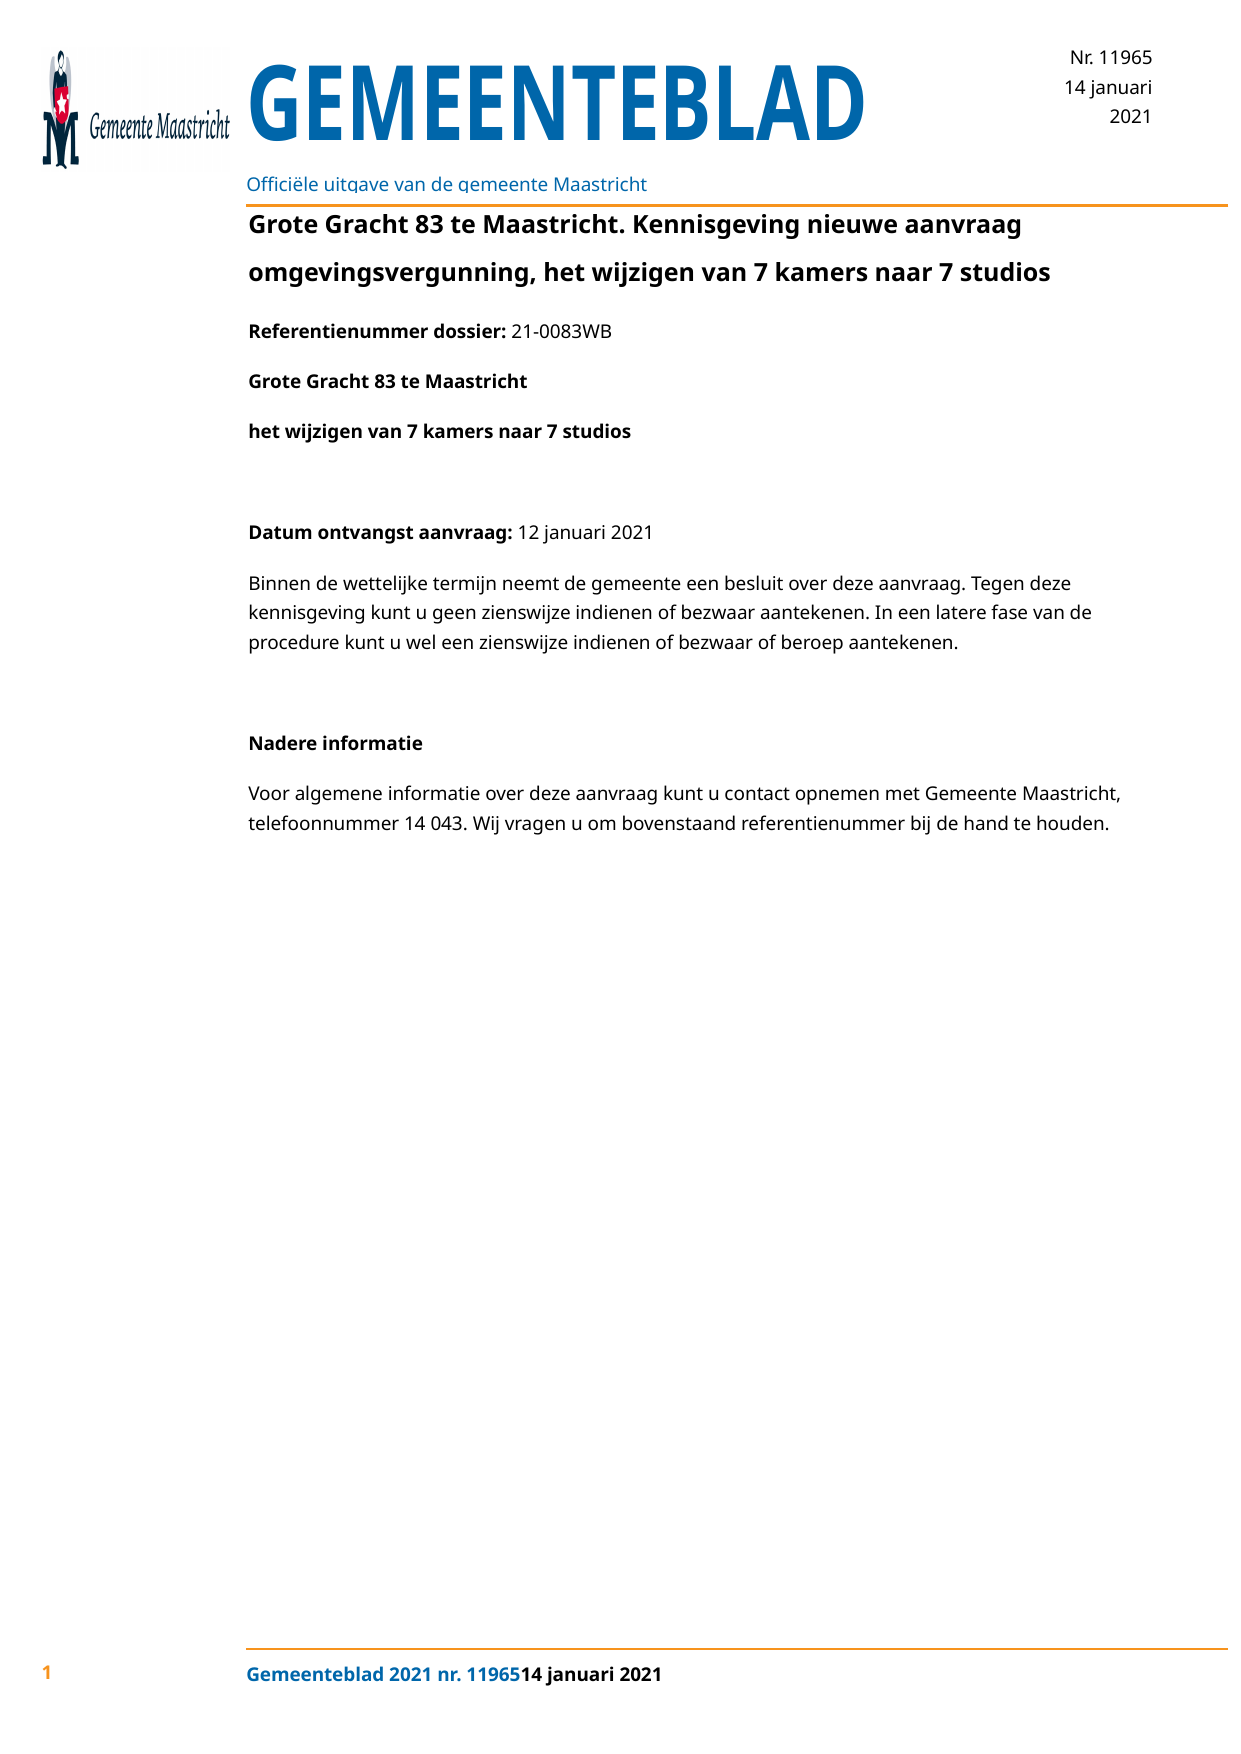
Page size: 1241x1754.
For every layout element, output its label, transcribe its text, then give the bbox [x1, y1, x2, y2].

text Voor algemene informatie over deze aanvraag kunt u contact opnemen met Gemeente Maastricht, telefoonnummer 14 043. Wij vragen u om bovenstaand referentienummer bij de hand te houden. [248, 780, 1152, 836]
text het wijzigen van 7 kamers naar 7 studios [248, 419, 1152, 444]
picture [41, 47, 231, 172]
text Binnen de wettelijke termijn neemt de gemeente een besluit over deze aanvraag. Tegen deze kennisgeving kunt u geen zienswijze indienen of bezwaar aantekenen. In een latere fase van de procedure kunt u wel een zienswijze indienen of bezwaar of beroep aantekenen. [248, 570, 1152, 655]
text Referentienummer dossier: 21-0083WB [248, 318, 1152, 344]
text Datum ontvangst aanvraag: 12 januari 2021 [248, 519, 1152, 545]
text Grote Gracht 83 te Maastricht [248, 368, 1152, 394]
text Nadere informatie [248, 730, 1152, 756]
text Grote Gracht 83 te Maastricht. Kennisgeving nieuwe aanvraag omgevingsvergunning, het wijzigen van 7 kamers naar 7 studios [248, 207, 1152, 288]
